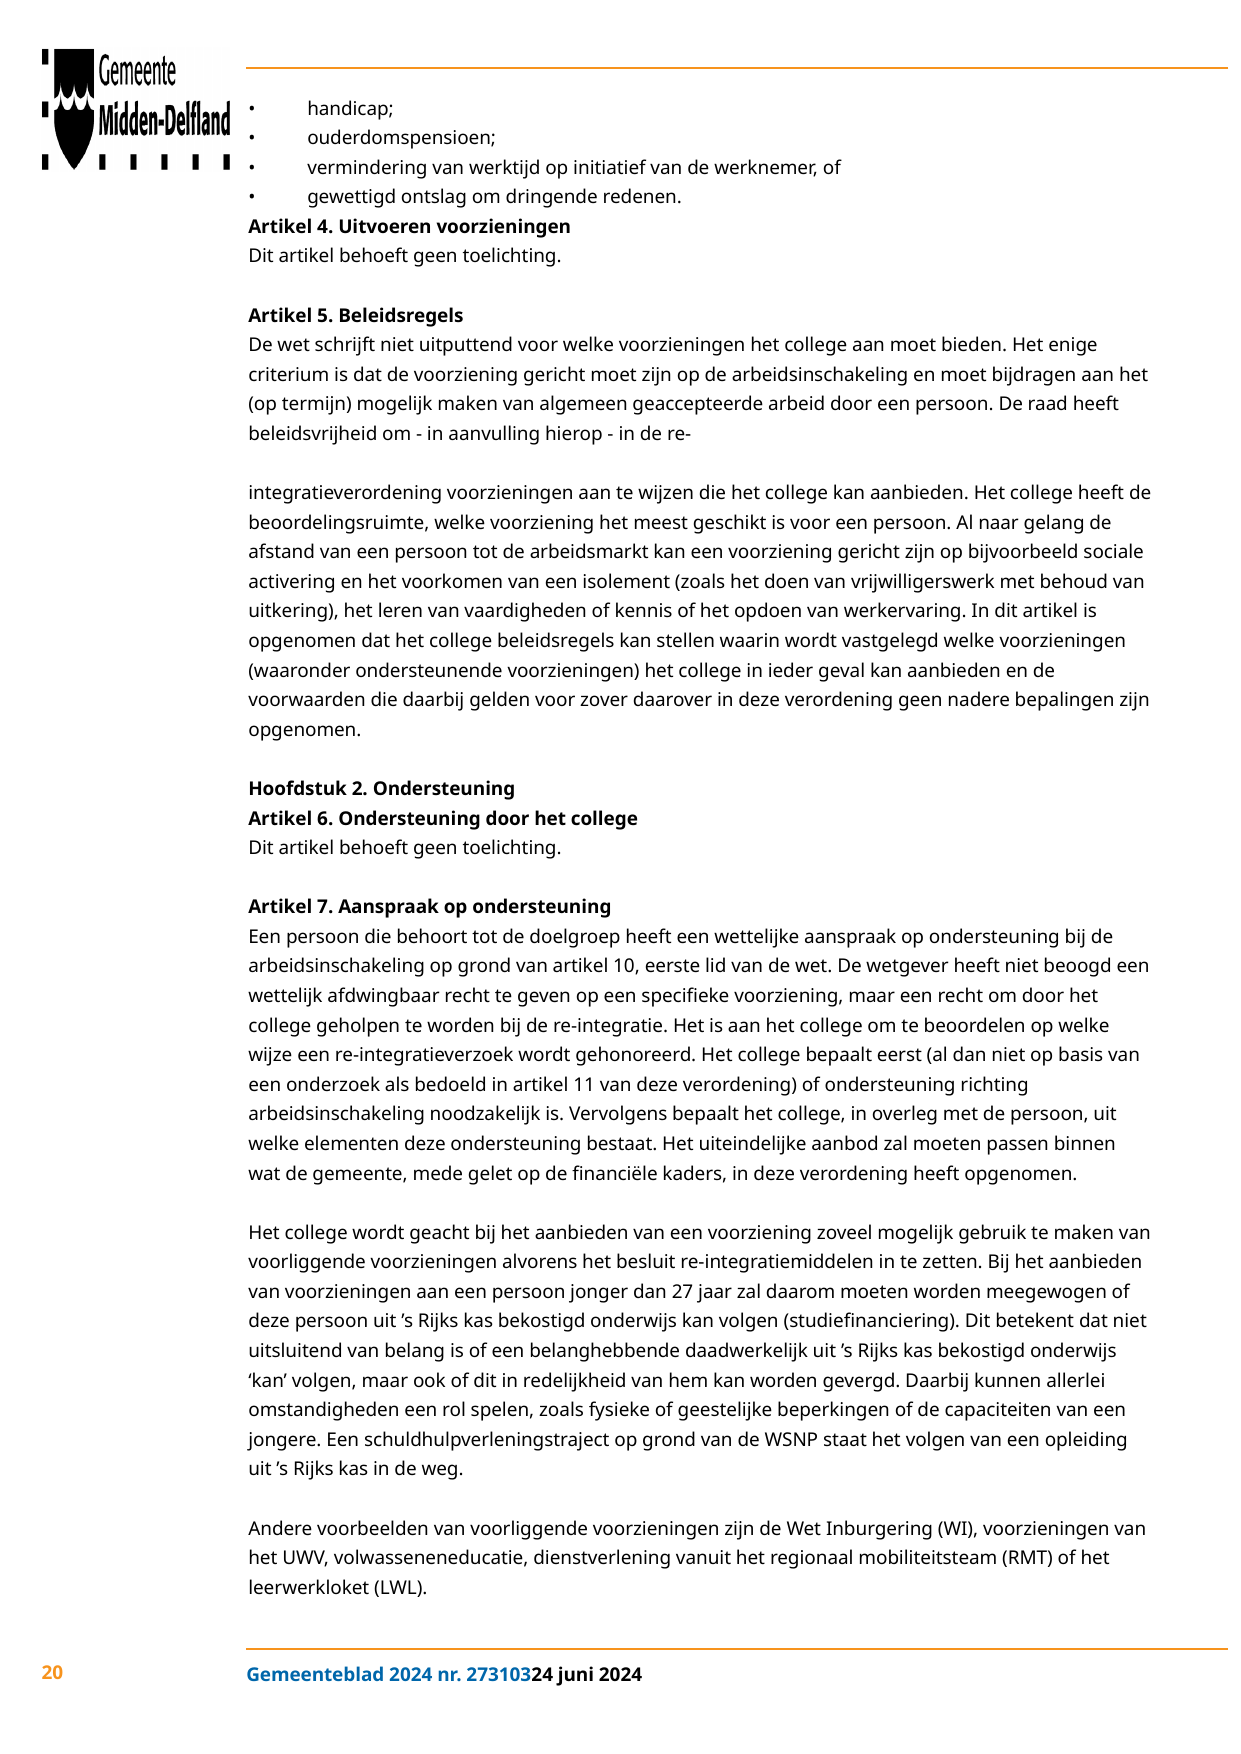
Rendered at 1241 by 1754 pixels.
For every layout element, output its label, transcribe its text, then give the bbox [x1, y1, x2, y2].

text Hoofdstuk 2. Ondersteuning [248, 775, 1152, 801]
text Dit artikel behoeft geen toelichting. [248, 834, 1152, 860]
picture [41, 47, 231, 172]
text Artikel 4. Uitvoeren voorzieningen [248, 213, 1152, 239]
text Artikel 7. Aanspraak op ondersteuning [248, 893, 1152, 919]
list vermindering van werktijd op initiatief van de werknemer, of [248, 154, 1152, 180]
text De wet schrijft niet uitputtend voor welke voorzieningen het college aan moet bieden. Het enige criterium is dat de voorziening gericht moet zijn op de arbeidsinschakeling en moet bijdragen aan het (op termijn) mogelijk maken van algemeen geaccepteerde arbeid door een persoon. De raad heeft beleidsvrijheid om - in aanvulling hierop - in de re- [248, 331, 1152, 446]
list ouderdomspensioen; [248, 124, 1152, 150]
text Artikel 6. Ondersteuning door het college [248, 805, 1152, 831]
list handicap; [248, 95, 1152, 121]
text Dit artikel behoeft geen toelichting. [248, 243, 1152, 268]
text integratieverordening voorzieningen aan te wijzen die het college kan aanbieden. Het college heeft de beoordelingsruimte, welke voorziening het meest geschikt is voor een persoon. Al naar gelang de afstand van een persoon tot de arbeidsmarkt kan een voorziening gericht zijn op bijvoorbeeld sociale activering en het voorkomen van een isolement (zoals het doen van vrijwilligerswerk met behoud van uitkering), het leren van vaardigheden of kennis of het opdoen van werkervaring. In dit artikel is opgenomen dat het college beleidsregels kan stellen waarin wordt vastgelegd welke voorzieningen (waaronder ondersteunende voorzieningen) het college in ieder geval kan aanbieden en de voorwaarden die daarbij gelden voor zover daarover in deze verordening geen nadere bepalingen zijn opgenomen. [248, 479, 1152, 742]
text Artikel 5. Beleidsregels [248, 302, 1152, 328]
text Andere voorbeelden van voorliggende voorzieningen zijn de Wet Inburgering (WI), voorzieningen van het UWV, volwasseneneducatie, dienstverlening vanuit het regionaal mobiliteitsteam (RMT) of het leerwerkloket (LWL). [248, 1515, 1152, 1600]
text Een persoon die behoort tot de doelgroep heeft een wettelijke aanspraak op ondersteuning bij de arbeidsinschakeling op grond van artikel 10, eerste lid van de wet. De wetgever heeft niet beoogd een wettelijk afdwingbaar recht te geven op een specifieke voorziening, maar een recht om door het college geholpen te worden bij de re-integratie. Het is aan het college om te beoordelen op welke wijze een re-integratieverzoek wordt gehonoreerd. Het college bepaalt eerst (al dan niet op basis van een onderzoek als bedoeld in artikel 11 van deze verordening) of ondersteuning richting arbeidsinschakeling noodzakelijk is. Vervolgens bepaalt het college, in overleg met de persoon, uit welke elementen deze ondersteuning bestaat. Het uiteindelijke aanbod zal moeten passen binnen wat de gemeente, mede gelet op de financiële kaders, in deze verordening heeft opgenomen. [248, 923, 1152, 1186]
text Het college wordt geacht bij het aanbieden van een voorziening zoveel mogelijk gebruik te maken van voorliggende voorzieningen alvorens het besluit re-integratiemiddelen in te zetten. Bij het aanbieden van voorzieningen aan een persoon jonger dan 27 jaar zal daarom moeten worden meegewogen of deze persoon uit ’s Rijks kas bekostigd onderwijs kan volgen (studiefinanciering). Dit betekent dat niet uitsluitend van belang is of een belanghebbende daadwerkelijk uit ’s Rijks kas bekostigd onderwijs ‘kan’ volgen, maar ook of dit in redelijkheid van hem kan worden gevergd. Daarbij kunnen allerlei omstandigheden een rol spelen, zoals fysieke of geestelijke beperkingen of de capaciteiten van een jongere. Een schuldhulpverleningstraject op grond van de WSNP staat het volgen van een opleiding uit ’s Rijks kas in de weg. [248, 1219, 1152, 1481]
list gewettigd ontslag om dringende redenen. [248, 183, 1152, 209]
